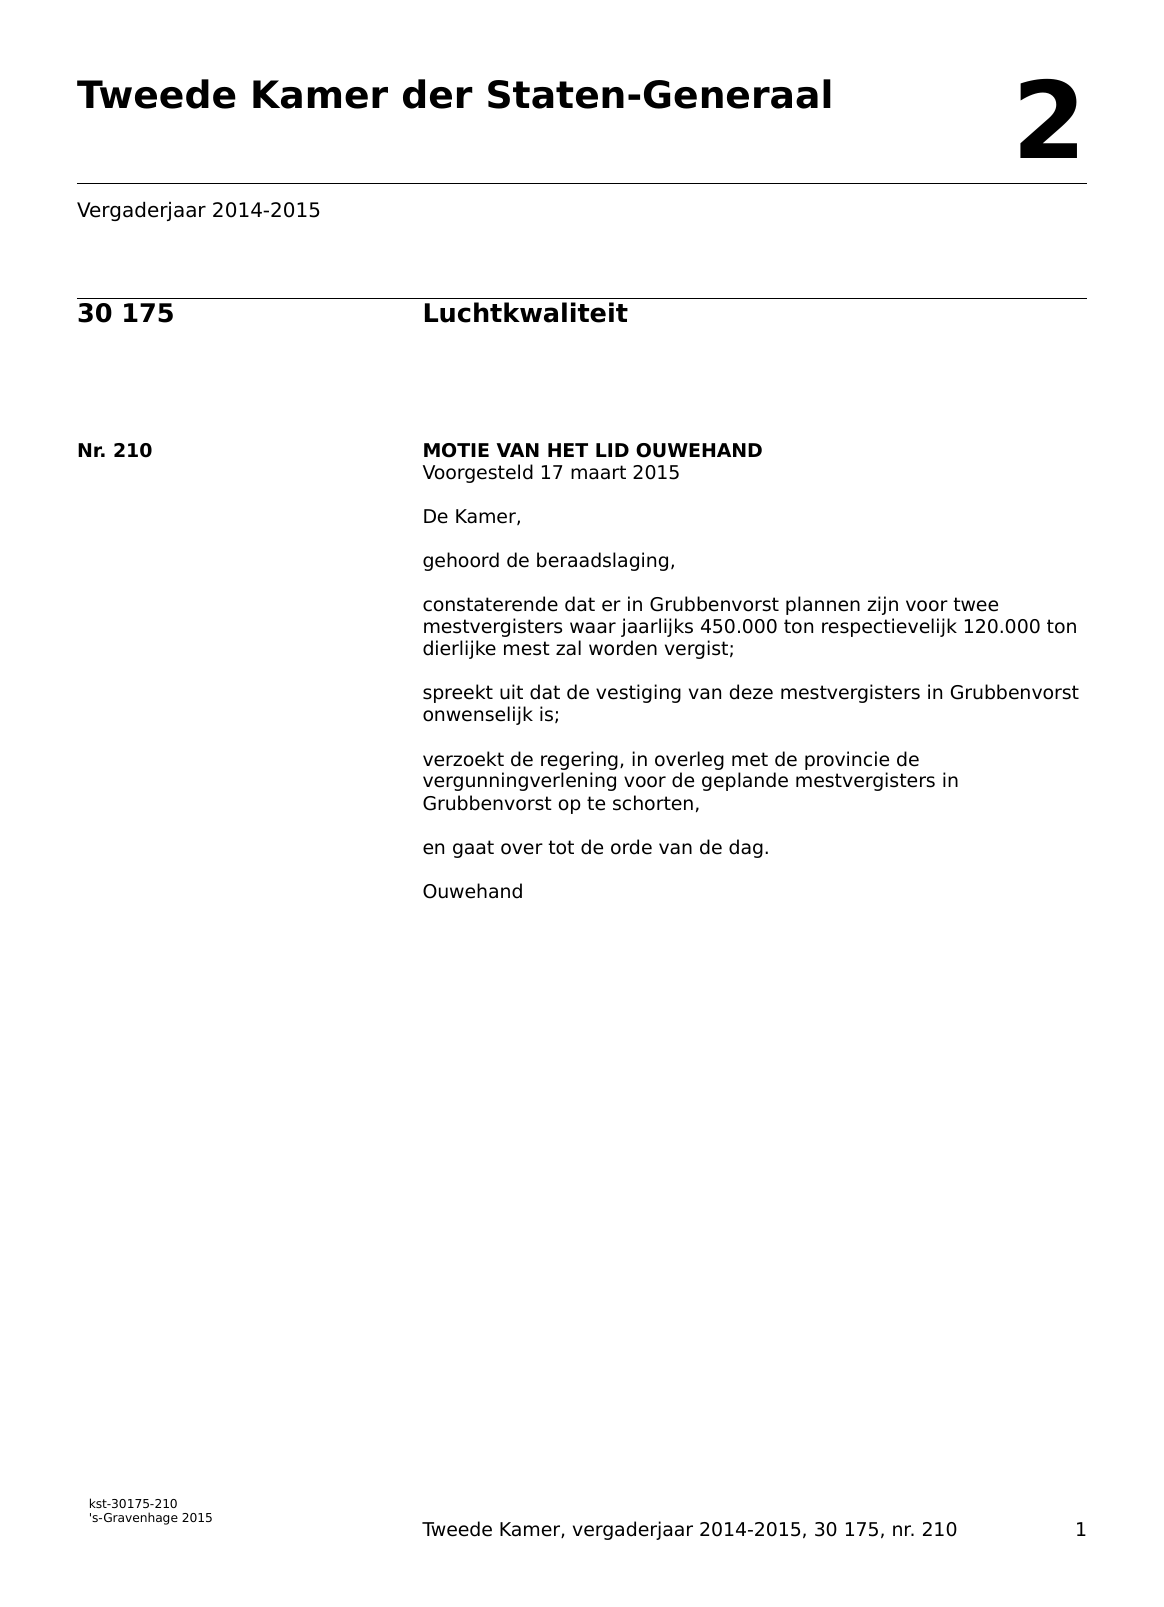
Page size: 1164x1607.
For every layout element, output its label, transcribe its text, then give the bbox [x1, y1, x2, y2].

table_header 2 [886, 59, 1087, 183]
table_cell Vergaderjaar 2014-2015 [77, 184, 1087, 298]
subtitle 30 175 Luchtkwaliteit [77, 299, 1087, 329]
text Ouwehand [422, 881, 1087, 903]
text Voorgesteld 17 maart 2015 [422, 462, 1087, 484]
text gehoord de beraadslaging, [422, 550, 1087, 572]
text en gaat over tot de orde van de dag. [422, 837, 1087, 858]
subtitle Nr. 210 MOTIE VAN HET LID OUWEHAND [77, 440, 1087, 462]
text kst-30175-210 [88, 1497, 323, 1511]
text constaterende dat er in Grubbenvorst plannen zijn voor twee mestvergisters waar jaarlijks 450.000 ton respectievelijk 120.000 ton dierlijke mest zal worden vergist; [422, 594, 1087, 660]
text De Kamer, [422, 506, 1087, 528]
text 's-Gravenhage 2015 [88, 1511, 323, 1525]
text verzoekt de regering, in overleg met de provincie de vergunningverlening voor de geplande mestvergisters in Grubbenvorst op te schorten, [422, 748, 1087, 814]
table_header Tweede Kamer der Staten-Generaal [77, 59, 886, 183]
text spreekt uit dat de vestiging van deze mestvergisters in Grubbenvorst onwenselijk is; [422, 682, 1087, 726]
